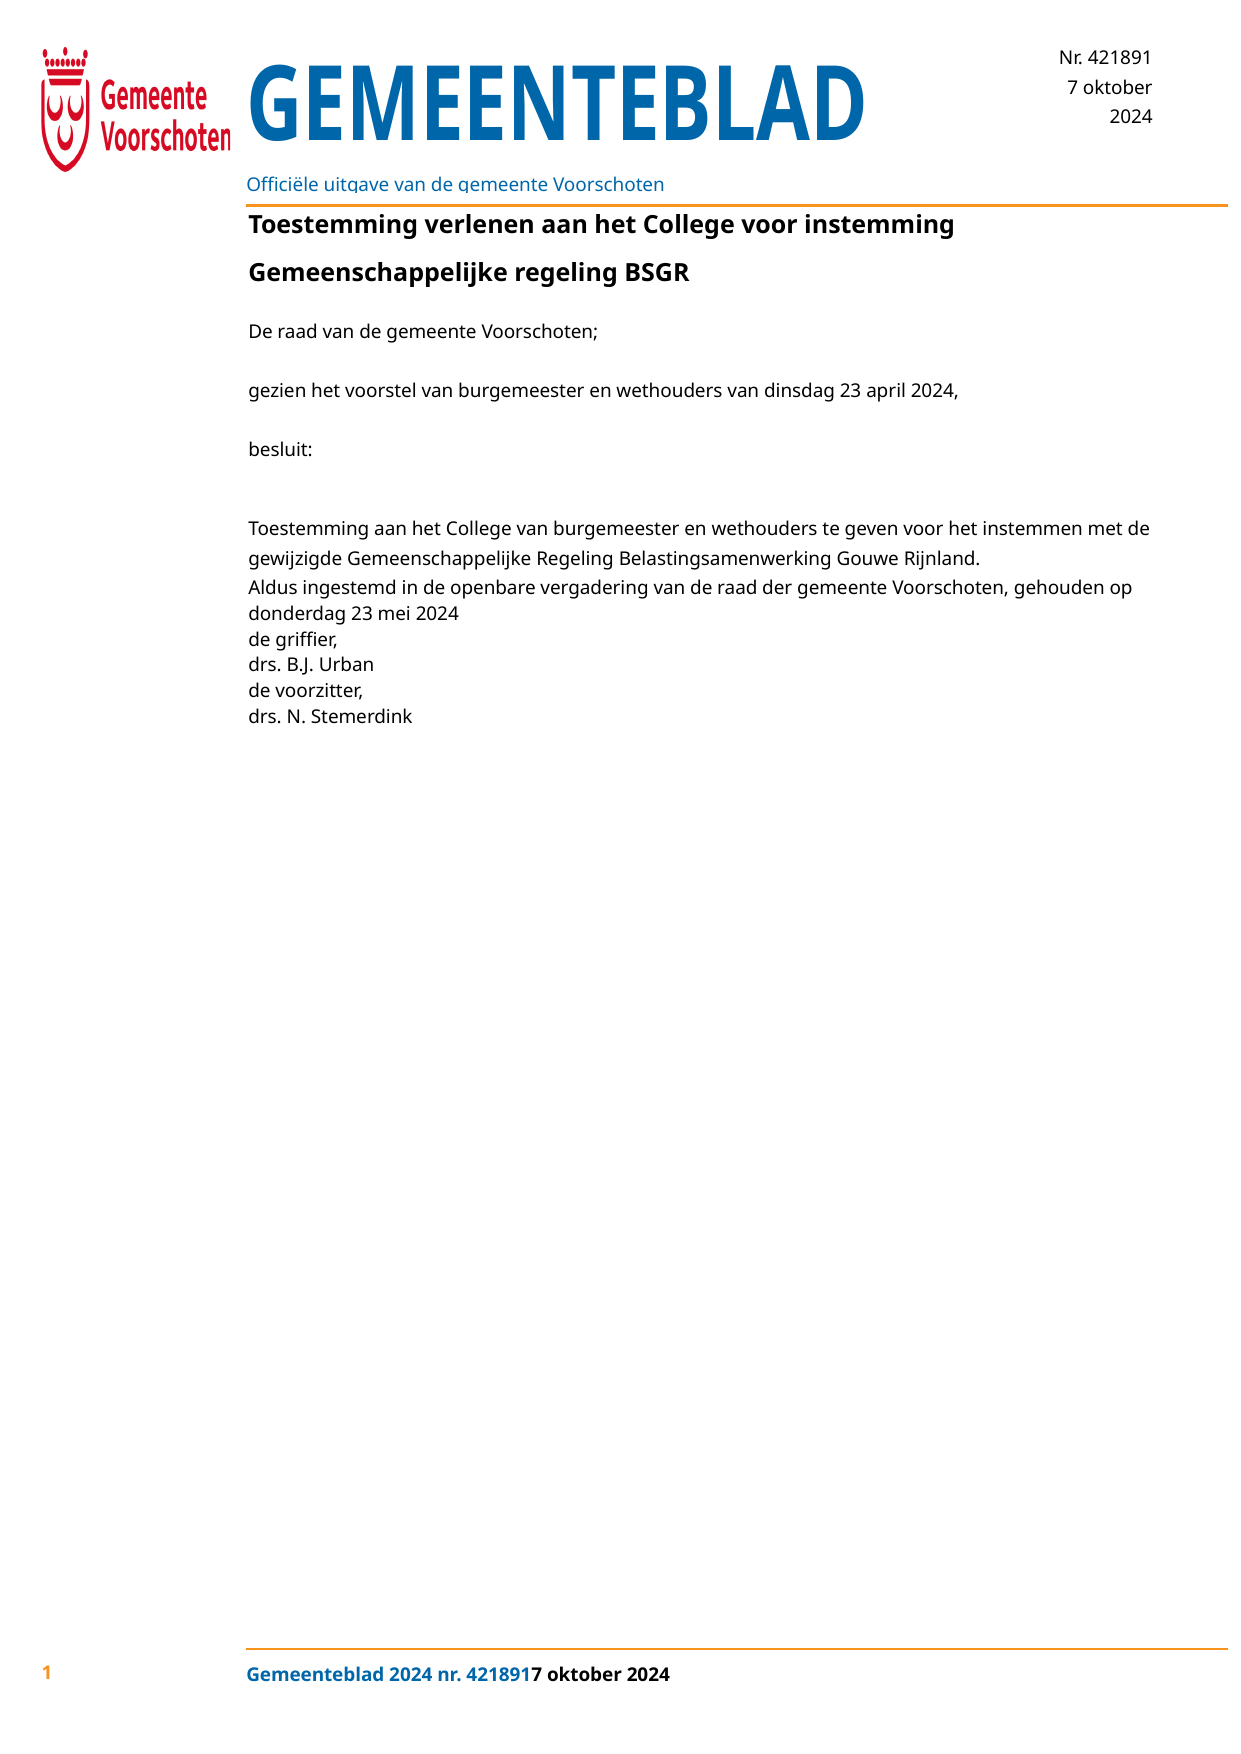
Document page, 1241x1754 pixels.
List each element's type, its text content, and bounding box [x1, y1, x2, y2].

text Aldus ingestemd in de openbare vergadering van de raad der gemeente Voorschoten, gehouden op donderdag 23 mei 2024 [248, 574, 1152, 626]
text de griffier, [248, 626, 1152, 651]
text drs. N. Stemerdink [248, 703, 1152, 729]
text besluit: [248, 436, 1152, 462]
text gezien het voorstel van burgemeester en wethouders van dinsdag 23 april 2024, [248, 377, 1152, 403]
text drs. B.J. Urban [248, 651, 1152, 677]
text De raad van de gemeente Voorschoten; [248, 318, 1152, 344]
picture [41, 47, 231, 172]
text Toestemming aan het College van burgemeester en wethouders te geven voor het instemmen met de gewijzigde Gemeenschappelijke Regeling Belastingsamenwerking Gouwe Rijnland. [248, 515, 1152, 570]
text Toestemming verlenen aan het College voor instemming Gemeenschappelijke regeling BSGR [248, 207, 1152, 288]
text de voorzitter, [248, 677, 1152, 703]
